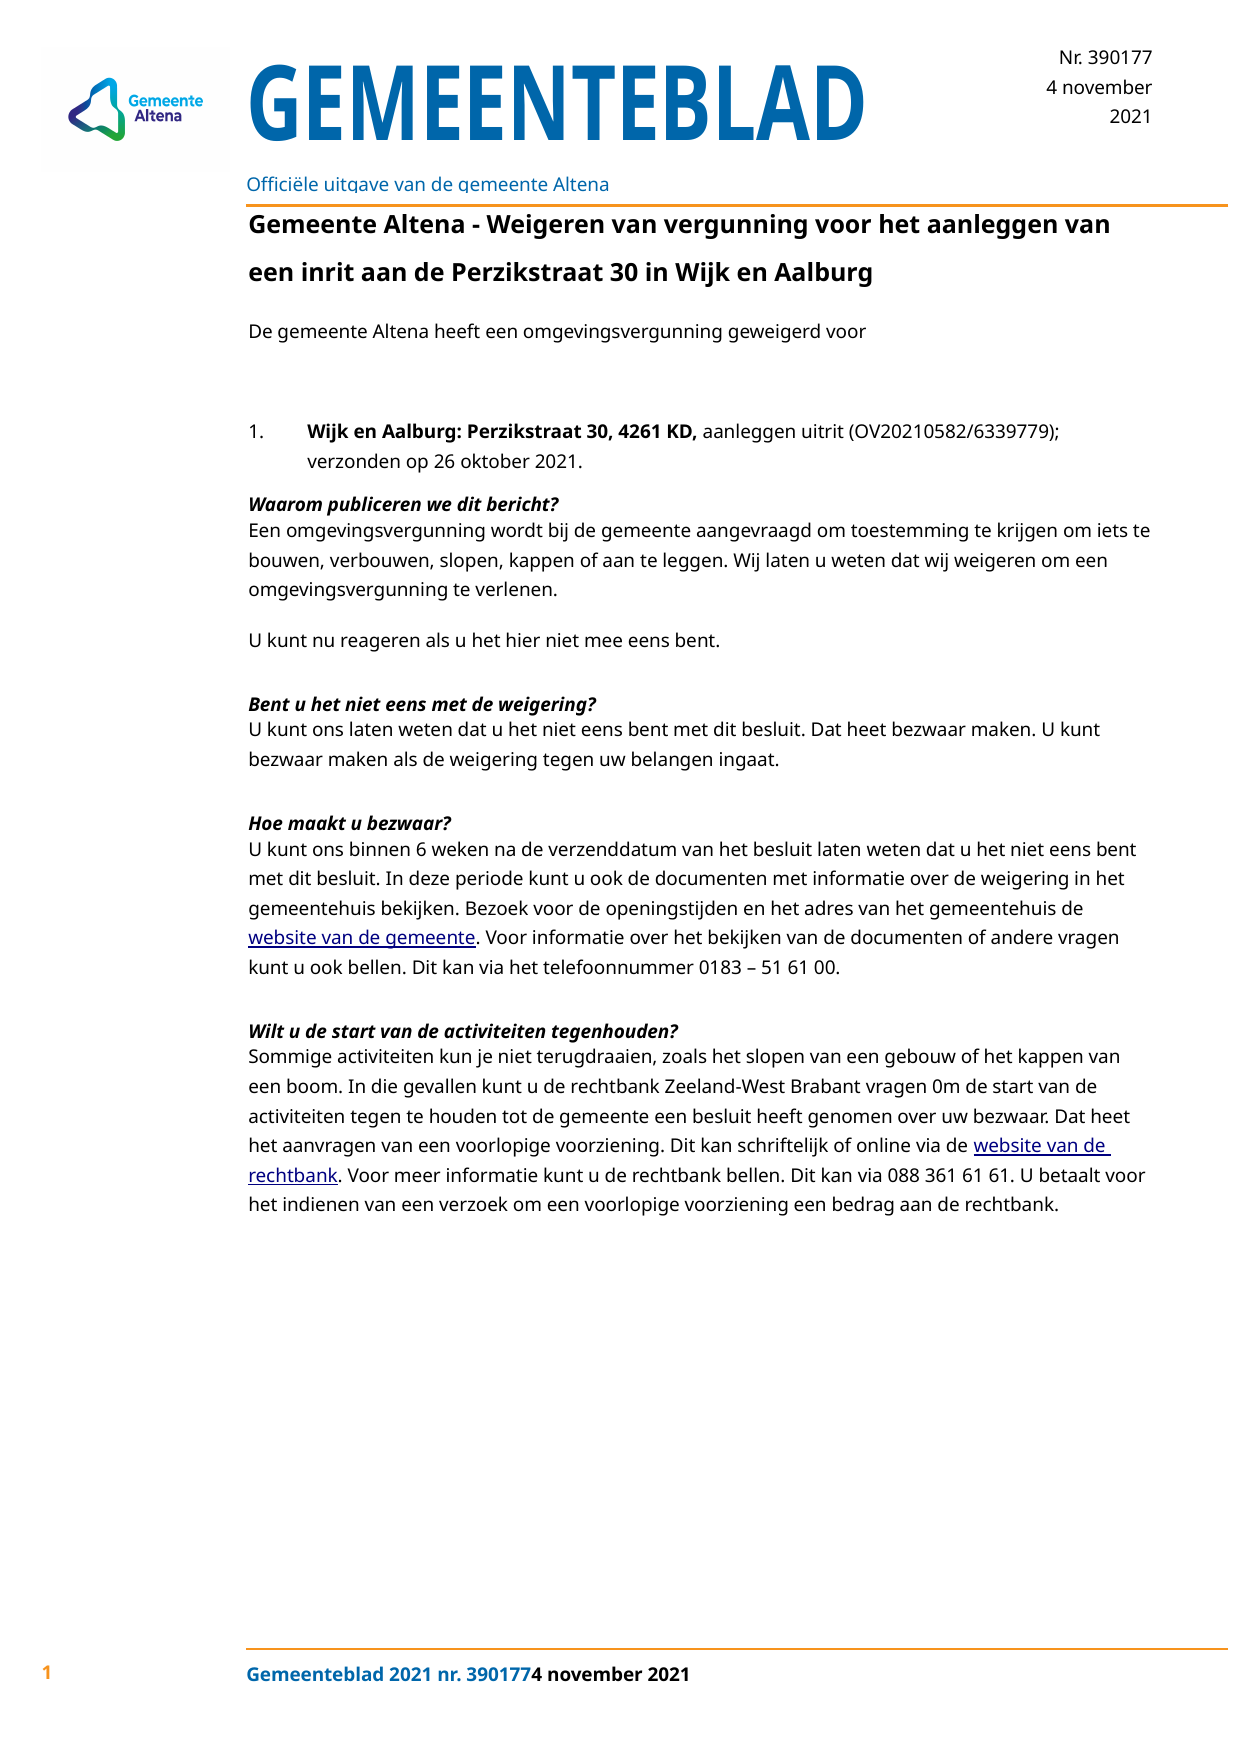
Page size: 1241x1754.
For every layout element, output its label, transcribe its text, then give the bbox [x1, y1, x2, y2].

text Sommige activiteiten kun je niet terugdraaien, zoals het slopen van een gebouw of het kappen van een boom. In die gevallen kunt u de rechtbank Zeeland-West Brabant vragen 0m de start van de activiteiten tegen te houden tot de gemeente een besluit heeft genomen over uw bezwaar. Dat heet het aanvragen van een voorlopige voorziening. Dit kan schriftelijk of online via de website van de rechtbank. Voor meer informatie kunt u de rechtbank bellen. Dit kan via 088 361 61 61. U betaalt voor het indienen van een verzoek om een voorlopige voorziening een bedrag aan de rechtbank. [248, 1044, 1152, 1217]
text Een omgevingsvergunning wordt bij de gemeente aangevraagd om toestemming te krijgen om iets te bouwen, verbouwen, slopen, kappen of aan te leggen. Wij laten u weten dat wij weigeren om een omgevingsvergunning te verlenen. [248, 517, 1152, 602]
text U kunt ons laten weten dat u het niet eens bent met dit besluit. Dat heet bezwaar maken. U kunt bezwaar maken als de weigering tegen uw belangen ingaat. [248, 716, 1152, 772]
text Bent u het niet eens met de weigering? [248, 691, 1152, 716]
text Waarom publiceren we dit bericht? [248, 491, 1152, 517]
text De gemeente Altena heeft een omgevingsvergunning geweigerd voor [248, 318, 1152, 344]
picture [41, 47, 231, 172]
text Wilt u de start van de activiteiten tegenhouden? [248, 1018, 1152, 1044]
text U kunt ons binnen 6 weken na de verzenddatum van het besluit laten weten dat u het niet eens bent met dit besluit. In deze periode kunt u ook de documenten met informatie over de weigering in het gemeentehuis bekijken. Bezoek voor de openingstijden en het adres van het gemeentehuis de website van de gemeente. Voor informatie over het bekijken van de documenten of andere vragen kunt u ook bellen. Dit kan via het telefoonnummer 0183 – 51 61 00. [248, 836, 1152, 980]
list Wijk en Aalburg: Perzikstraat 30, 4261 KD, aanleggen uitrit (OV20210582/6339779); verzonden op 26 oktober 2021. [248, 419, 1152, 474]
text Hoe maakt u bezwaar? [248, 810, 1152, 836]
text U kunt nu reageren als u het hier niet mee eens bent. [248, 627, 1152, 652]
text Gemeente Altena - Weigeren van vergunning voor het aanleggen van een inrit aan de Perzikstraat 30 in Wijk en Aalburg [248, 207, 1152, 288]
